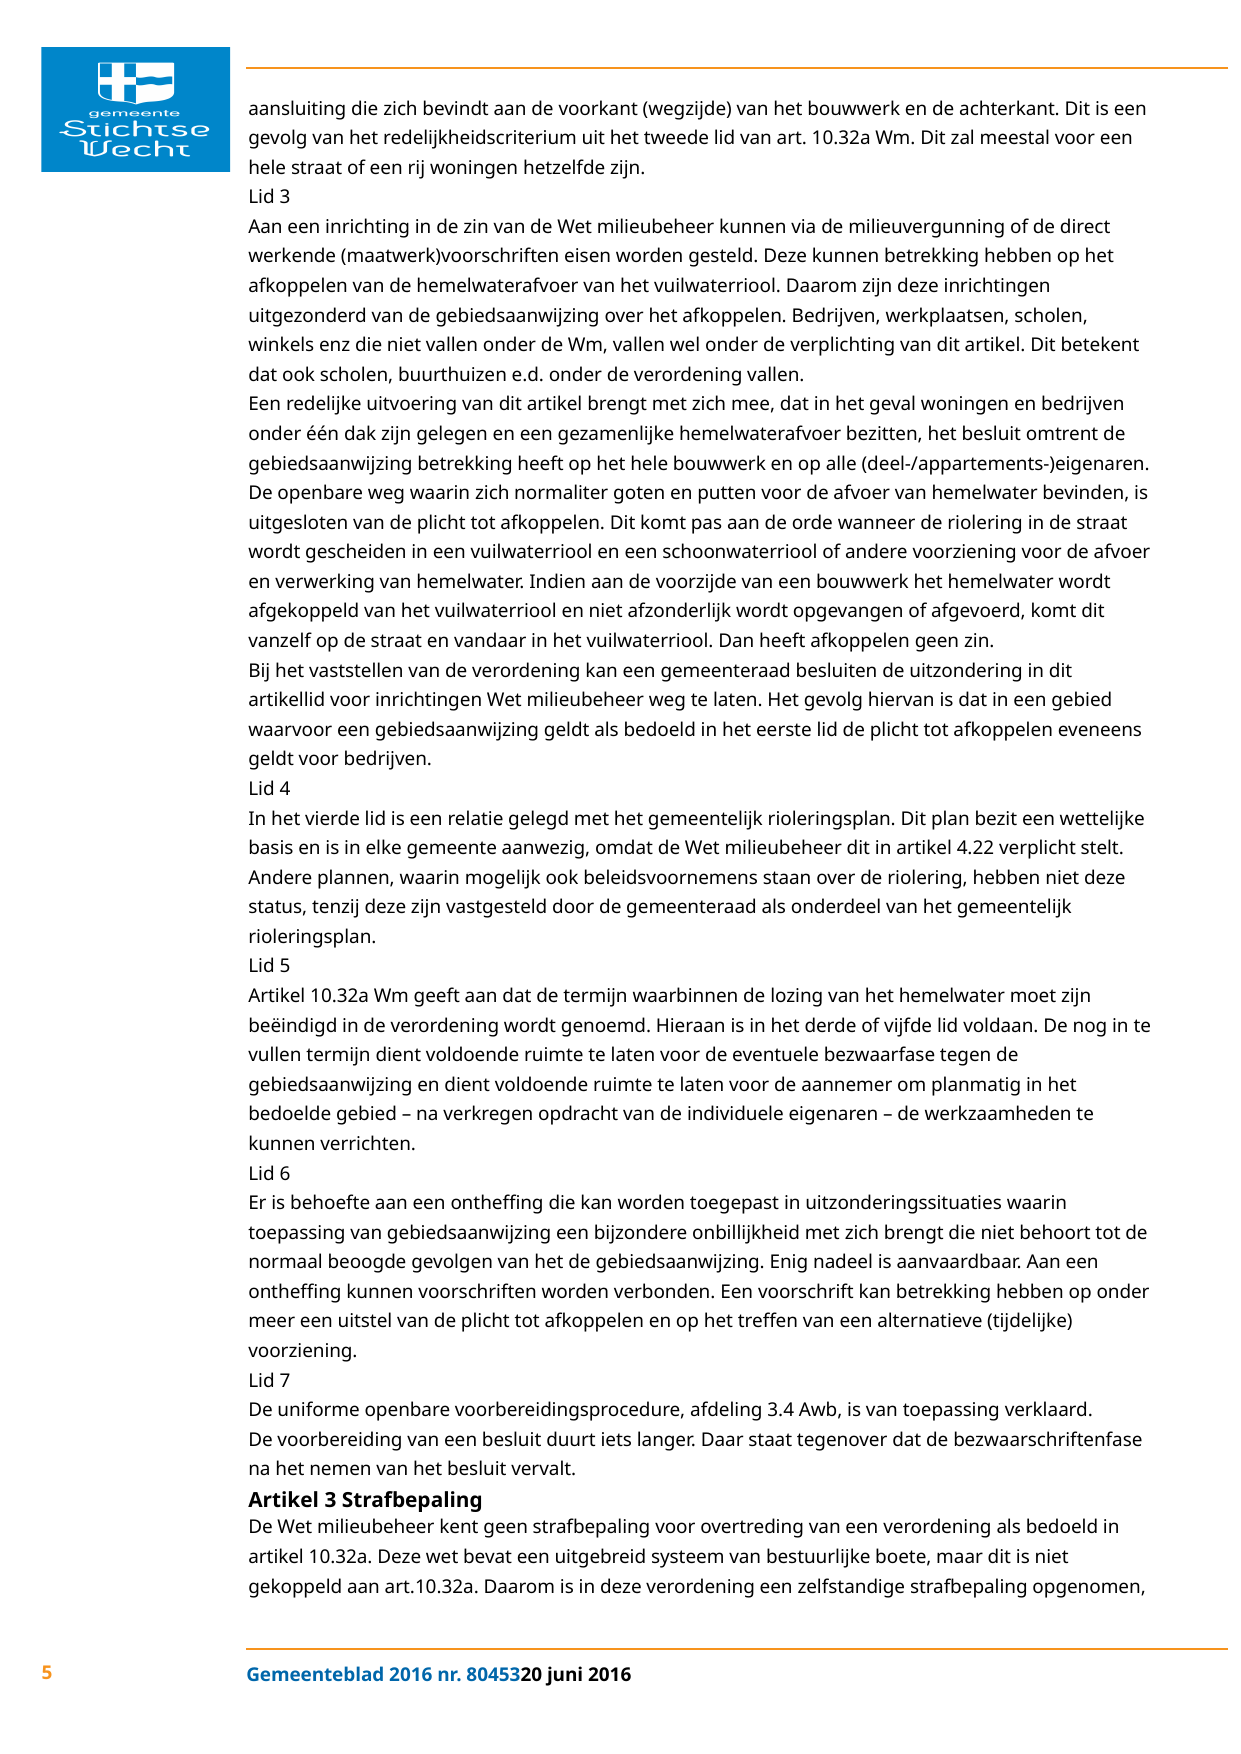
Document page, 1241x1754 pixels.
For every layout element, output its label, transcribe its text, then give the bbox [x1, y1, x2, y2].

text Lid 4 [248, 775, 1152, 801]
picture [99, 63, 135, 101]
text De uniforme openbare voorbereidingsprocedure, afdeling 3.4 Awb, is van toepassing verklaard. [248, 1396, 1152, 1422]
text Lid 7 [248, 1367, 1152, 1393]
text Artikel 10.32a Wm geeft aan dat de termijn waarbinnen de lozing van het hemelwater moet zijn beëindigd in de verordening wordt genoemd. Hieraan is in het derde of vijfde lid voldaan. De nog in te vullen termijn dient voldoende ruimte te laten voor de eventuele bezwaarfase tegen de gebiedsaanwijzing en dient voldoende ruimte te laten voor de aannemer om planmatig in het bedoelde gebied – na verkregen opdracht van de individuele eigenaren – de werkzaamheden te kunnen verrichten. [248, 982, 1152, 1156]
text De openbare weg waarin zich normaliter goten en putten voor de afvoer van hemelwater bevinden, is uitgesloten van de plicht tot afkoppelen. Dit komt pas aan de orde wanneer de riolering in de straat wordt gescheiden in een vuilwaterriool en een schoonwaterriool of andere voorziening voor de afvoer en verwerking van hemelwater. Indien aan de voorzijde van een bouwwerk het hemelwater wordt afgekoppeld van het vuilwaterriool en niet afzonderlijk wordt opgevangen of afgevoerd, komt dit vanzelf op de straat en vandaar in het vuilwaterriool. Dan heeft afkoppelen geen zin. [248, 479, 1152, 653]
text De Wet milieubeheer kent geen strafbepaling voor overtreding van een verordening als bedoeld in artikel 10.32a. Deze wet bevat een uitgebreid systeem van bestuurlijke boete, maar dit is niet gekoppeld aan art.10.32a. Daarom is in deze verordening een zelfstandige strafbepaling opgenomen, [248, 1514, 1152, 1598]
text Lid 5 [248, 953, 1152, 978]
picture [137, 63, 174, 103]
text Artikel 3 Strafbepaling [248, 1485, 1152, 1514]
text Bij het vaststellen van de verordening kan een gemeenteraad besluiten de uitzondering in dit artikellid voor inrichtingen Wet milieubeheer weg te laten. Het gevolg hiervan is dat in een gebied waarvoor een gebiedsaanwijzing geldt als bedoeld in het eerste lid de plicht tot afkoppelen eveneens geldt voor bedrijven. [248, 657, 1152, 771]
text aansluiting die zich bevindt aan de voorkant (wegzijde) van het bouwwerk en de achterkant. Dit is een gevolg van het redelijkheidscriterium uit het tweede lid van art. 10.32a Wm. Dit zal meestal voor een hele straat of een rij woningen hetzelfde zijn. [248, 95, 1152, 180]
text Een redelijke uitvoering van dit artikel brengt met zich mee, dat in het geval woningen en bedrijven onder één dak zijn gelegen en een gezamenlijke hemelwaterafvoer bezitten, het besluit omtrent de gebiedsaanwijzing betrekking heeft op het hele bouwwerk en op alle (deel-/appartements-)eigenaren. [248, 391, 1152, 476]
text In het vierde lid is een relatie gelegd met het gemeentelijk rioleringsplan. Dit plan bezit een wettelijke basis en is in elke gemeente aanwezig, omdat de Wet milieubeheer dit in artikel 4.22 verplicht stelt. Andere plannen, waarin mogelijk ook beleidsvoornemens staan over de riolering, hebben niet deze status, tenzij deze zijn vastgesteld door de gemeenteraad als onderdeel van het gemeentelijk rioleringsplan. [248, 805, 1152, 949]
text Lid 6 [248, 1160, 1152, 1186]
text Lid 3 [248, 183, 1152, 209]
text De voorbereiding van een besluit duurt iets langer. Daar staat tegenover dat de bezwaarschriftenfase na het nemen van het besluit vervalt. [248, 1426, 1152, 1481]
text Aan een inrichting in de zin van de Wet milieubeheer kunnen via de milieuvergunning of de direct werkende (maatwerk)voorschriften eisen worden gesteld. Deze kunnen betrekking hebben op het afkoppelen van de hemelwaterafvoer van het vuilwaterriool. Daarom zijn deze inrichtingen uitgezonderd van de gebiedsaanwijzing over het afkoppelen. Bedrijven, werkplaatsen, scholen, winkels enz die niet vallen onder de Wm, vallen wel onder de verplichting van dit artikel. Dit betekent dat ook scholen, buurthuizen e.d. onder de verordening vallen. [248, 213, 1152, 387]
text Er is behoefte aan een ontheffing die kan worden toegepast in uitzonderingssituaties waarin toepassing van gebiedsaanwijzing een bijzondere onbillijkheid met zich brengt die niet behoort tot de normaal beoogde gevolgen van het de gebiedsaanwijzing. Enig nadeel is aanvaardbaar. Aan een ontheffing kunnen voorschriften worden verbonden. Een voorschrift kan betrekking hebben op onder meer een uitstel van de plicht tot afkoppelen en op het treffen van een alternatieve (tijdelijke) voorziening. [248, 1189, 1152, 1363]
